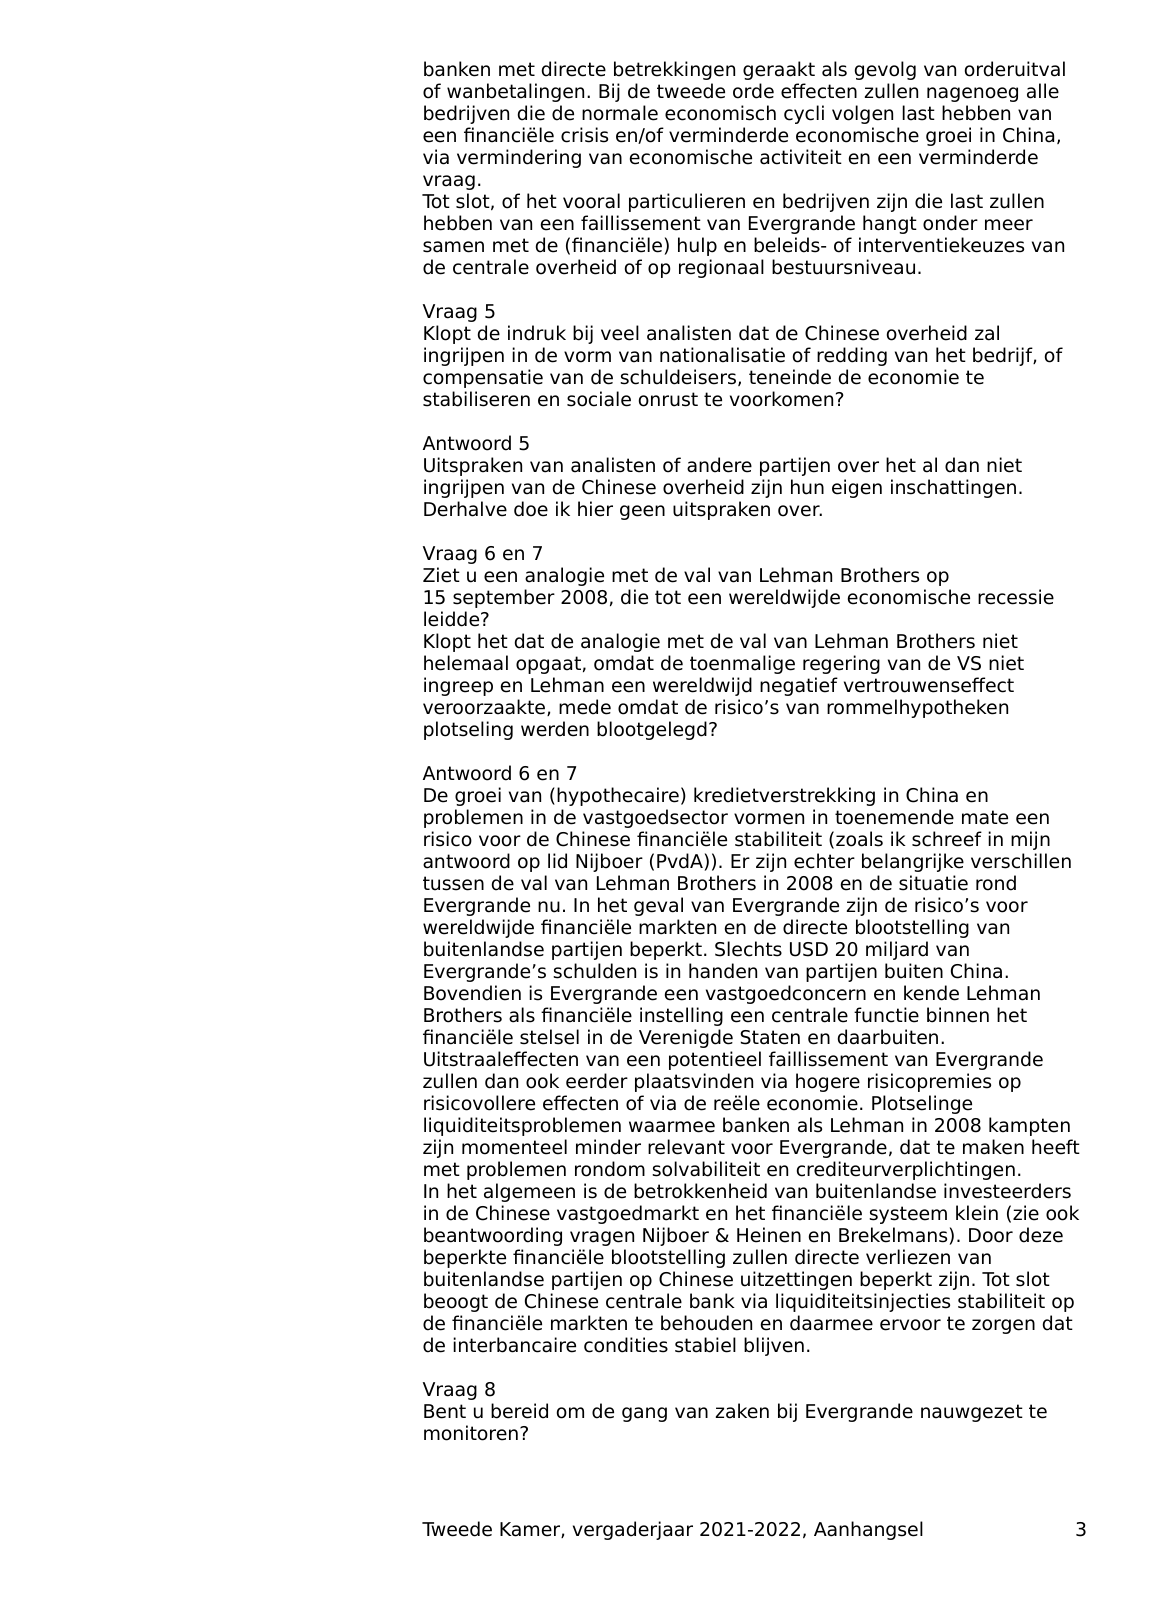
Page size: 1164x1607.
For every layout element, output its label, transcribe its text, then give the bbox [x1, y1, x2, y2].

text Vraag 6 en 7 [422, 543, 1087, 565]
text Tot slot, of het vooral particulieren en bedrijven zijn die last zullen hebben van een faillissement van Evergrande hangt onder meer samen met de (financiële) hulp en beleids- of interventiekeuzes van de centrale overheid of op regionaal bestuursniveau. [422, 191, 1087, 279]
text Antwoord 5 [422, 433, 1087, 455]
text Uitspraken van analisten of andere partijen over het al dan niet ingrijpen van de Chinese overheid zijn hun eigen inschattingen. Derhalve doe ik hier geen uitspraken over. [422, 455, 1087, 521]
text Vraag 8 [422, 1379, 1087, 1401]
text Klopt de indruk bij veel analisten dat de Chinese overheid zal ingrijpen in de vorm van nationalisatie of redding van het bedrijf, of compensatie van de schuldeisers, teneinde de economie te stabiliseren en sociale onrust te voorkomen? [422, 323, 1087, 411]
text In het algemeen is de betrokkenheid van buitenlandse investeerders in de Chinese vastgoedmarkt en het financiële systeem klein (zie ook beantwoording vragen Nijboer & Heinen en Brekelmans). Door deze beperkte financiële blootstelling zullen directe verliezen van buitenlandse partijen op Chinese uitzettingen beperkt zijn. Tot slot beoogt de Chinese centrale bank via liquiditeitsinjecties stabiliteit op de financiële markten te behouden en daarmee ervoor te zorgen dat de interbancaire condities stabiel blijven. [422, 1181, 1087, 1357]
text Antwoord 6 en 7 [422, 763, 1087, 785]
text Ziet u een analogie met de val van Lehman Brothers op 15 september 2008, die tot een wereldwijde economische recessie leidde? [422, 565, 1087, 631]
text banken met directe betrekkingen geraakt als gevolg van orderuitval of wanbetalingen. Bij de tweede orde effecten zullen nagenoeg alle bedrijven die de normale economisch cycli volgen last hebben van een financiële crisis en/of verminderde economische groei in China, via vermindering van economische activiteit en een verminderde vraag. [422, 59, 1087, 191]
text Klopt het dat de analogie met de val van Lehman Brothers niet helemaal opgaat, omdat de toenmalige regering van de VS niet ingreep en Lehman een wereldwijd negatief vertrouwenseffect veroorzaakte, mede omdat de risico’s van rommelhypotheken plotseling werden blootgelegd? [422, 631, 1087, 741]
text Bent u bereid om de gang van zaken bij Evergrande nauwgezet te monitoren? [422, 1401, 1087, 1445]
text Vraag 5 [422, 301, 1087, 323]
text De groei van (hypothecaire) kredietverstrekking in China en problemen in de vastgoedsector vormen in toenemende mate een risico voor de Chinese financiële stabiliteit (zoals ik schreef in mijn antwoord op lid Nijboer (PvdA)). Er zijn echter belangrijke verschillen tussen de val van Lehman Brothers in 2008 en de situatie rond Evergrande nu. In het geval van Evergrande zijn de risico’s voor wereldwijde financiële markten en de directe blootstelling van buitenlandse partijen beperkt. Slechts USD 20 miljard van Evergrande’s schulden is in handen van partijen buiten China. Bovendien is Evergrande een vastgoedconcern en kende Lehman Brothers als financiële instelling een centrale functie binnen het financiële stelsel in de Verenigde Staten en daarbuiten. Uitstraaleffecten van een potentieel faillissement van Evergrande zullen dan ook eerder plaatsvinden via hogere risicopremies op risicovollere effecten of via de reële economie. Plotselinge liquiditeitsproblemen waarmee banken als Lehman in 2008 kampten zijn momenteel minder relevant voor Evergrande, dat te maken heeft met problemen rondom solvabiliteit en crediteurverplichtingen. [422, 785, 1087, 1181]
